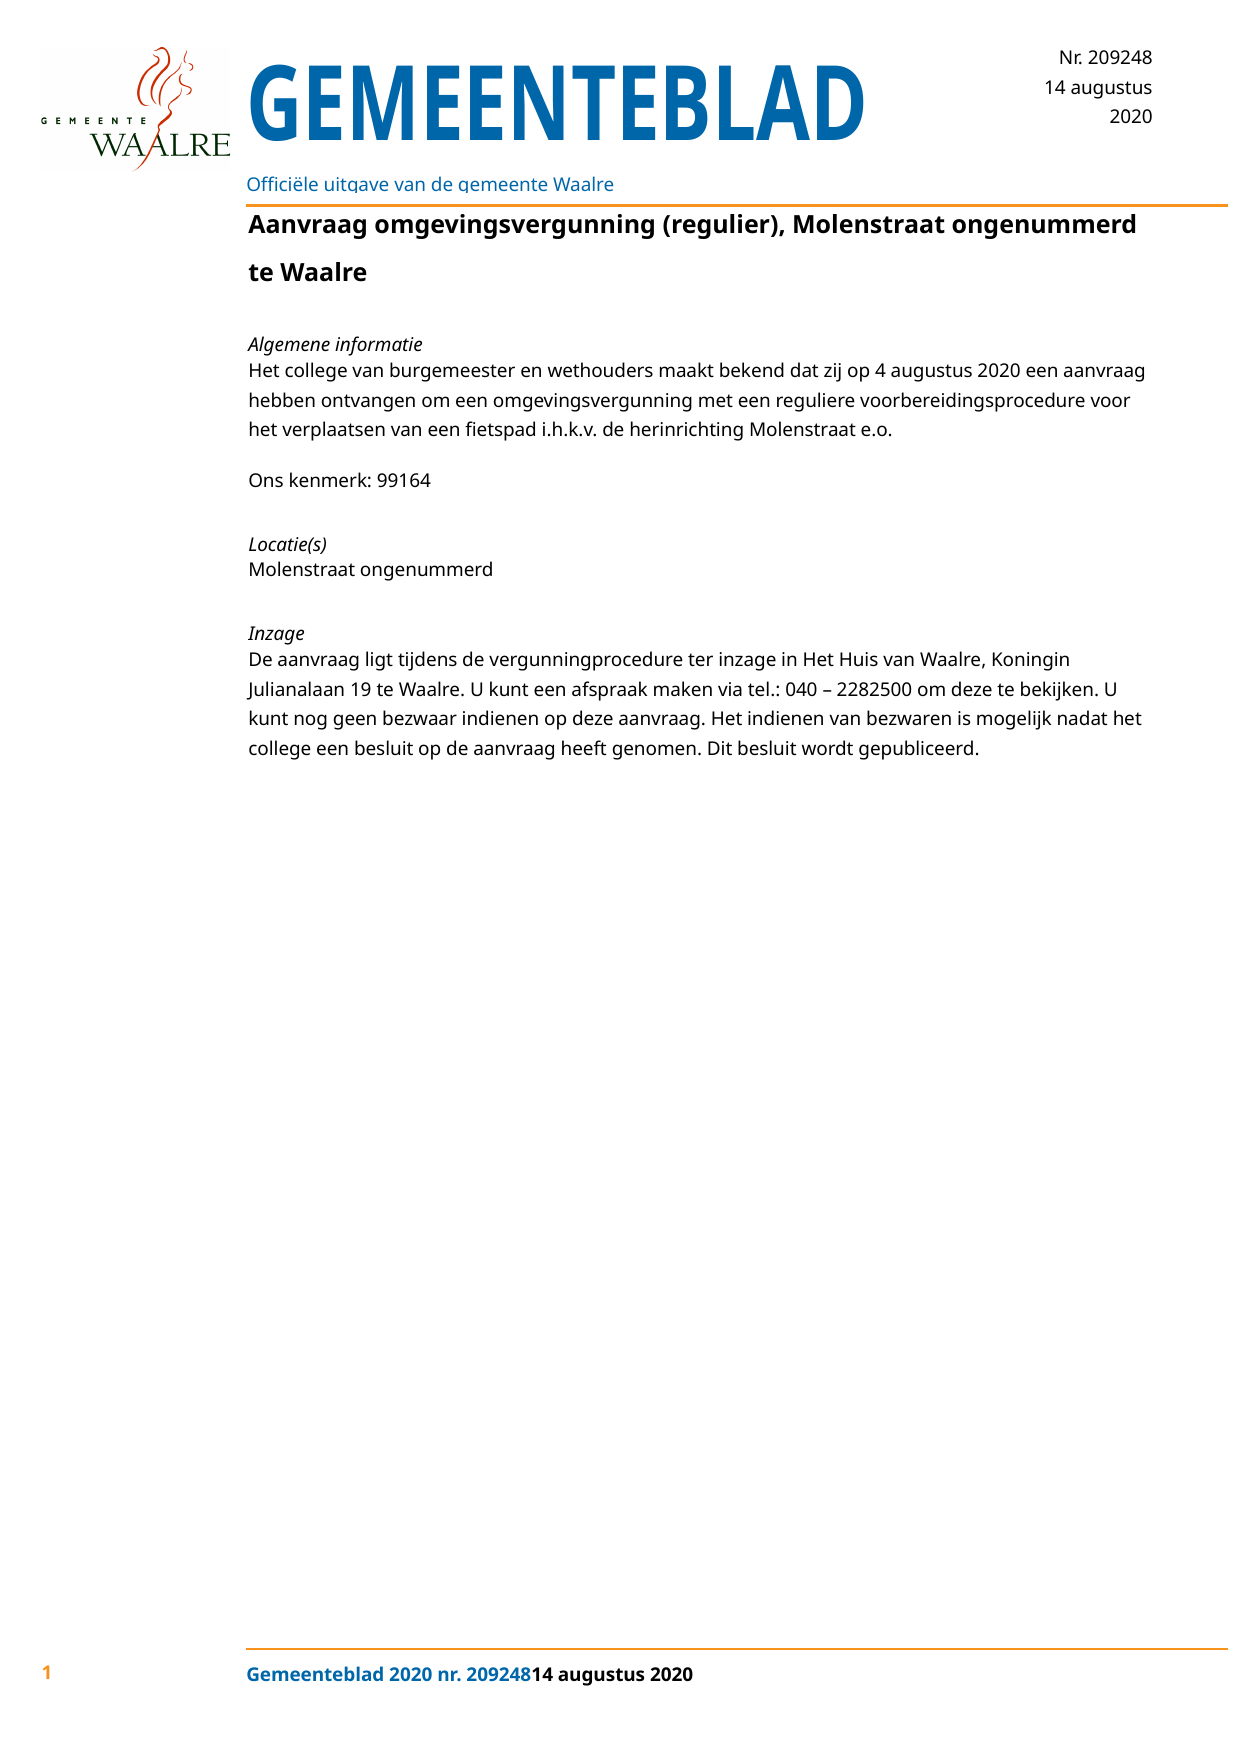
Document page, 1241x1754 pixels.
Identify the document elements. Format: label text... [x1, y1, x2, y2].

text Het college van burgemeester en wethouders maakt bekend dat zij op 4 augustus 2020 een aanvraag hebben ontvangen om een omgevingsvergunning met een reguliere voorbereidingsprocedure voor het verplaatsen van een fietspad i.h.k.v. de herinrichting Molenstraat e.o. [248, 357, 1152, 442]
text Inzage [248, 620, 1152, 646]
picture [41, 47, 231, 172]
text Algemene informatie [248, 331, 1152, 357]
text Molenstraat ongenummerd [248, 556, 1152, 582]
text De aanvraag ligt tijdens de vergunningprocedure ter inzage in Het Huis van Waalre, Koningin Julianalaan 19 te Waalre. U kunt een afspraak maken via tel.: 040 – 2282500 om deze te bekijken. U kunt nog geen bezwaar indienen op deze aanvraag. Het indienen van bezwaren is mogelijk nadat het college een besluit op de aanvraag heeft genomen. Dit besluit wordt gepubliceerd. [248, 646, 1152, 761]
text Ons kenmerk: 99164 [248, 467, 1152, 492]
text Locatie(s) [248, 531, 1152, 556]
text Aanvraag omgevingsvergunning (regulier), Molenstraat ongenummerd te Waalre [248, 207, 1152, 288]
